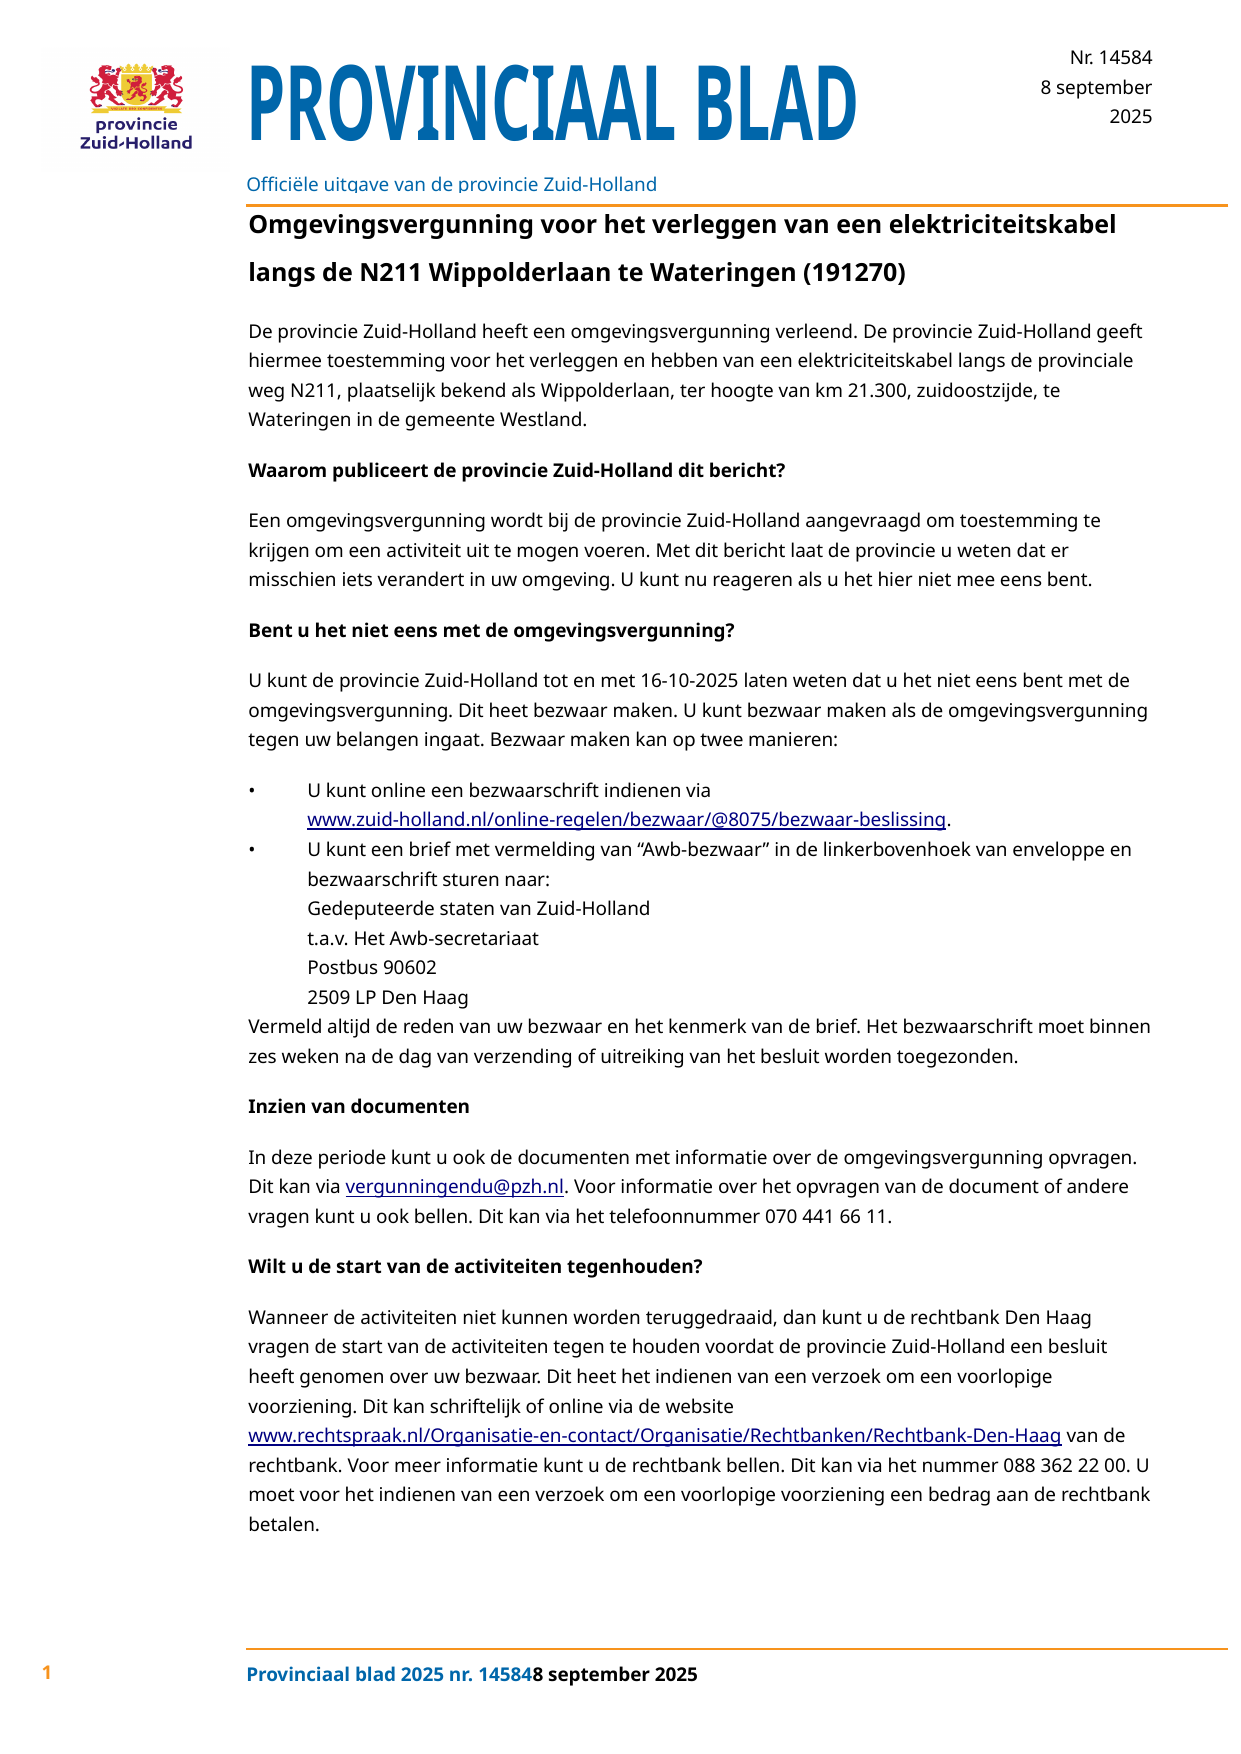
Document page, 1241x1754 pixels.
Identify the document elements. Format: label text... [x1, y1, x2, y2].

list Gedeputeerde staten van Zuid-Holland [248, 895, 1152, 921]
text Inzien van documenten [248, 1094, 1152, 1119]
text Vermeld altijd de reden van uw bezwaar en het kenmerk van de brief. Het bezwaarschrift moet binnen zes weken na de dag van verzending of uitreiking van het besluit worden toegezonden. [248, 1014, 1152, 1069]
list 2509 LP Den Haag [248, 984, 1152, 1010]
list U kunt online een bezwaarschrift indienen via www.zuid-holland.nl/online-regelen/bezwaar/@8075/bezwaar-beslissing. [248, 777, 1152, 832]
text De provincie Zuid-Holland heeft een omgevingsvergunning verleend. De provincie Zuid-Holland geeft hiermee toestemming voor het verleggen en hebben van een elektriciteitskabel langs de provinciale weg N211, plaatselijk bekend als Wippolderlaan, ter hoogte van km 21.300, zuidoostzijde, te Wateringen in de gemeente Westland. [248, 318, 1152, 432]
picture [41, 47, 231, 172]
list U kunt een brief met vermelding van “Awb-bezwaar” in de linkerbovenhoek van enveloppe en bezwaarschrift sturen naar: [248, 836, 1152, 892]
list t.a.v. Het Awb-secretariaat [248, 925, 1152, 951]
text In deze periode kunt u ook de documenten met informatie over de omgevingsvergunning opvragen. Dit kan via vergunningendu@pzh.nl. Voor informatie over het opvragen van de document of andere vragen kunt u ook bellen. Dit kan via het telefoonnummer 070 441 66 11. [248, 1144, 1152, 1229]
text Wilt u de start van de activiteiten tegenhouden? [248, 1254, 1152, 1279]
text U kunt de provincie Zuid-Holland tot en met 16-10-2025 laten weten dat u het niet eens bent met de omgevingsvergunning. Dit heet bezwaar maken. U kunt bezwaar maken als de omgevingsvergunning tegen uw belangen ingaat. Bezwaar maken kan op twee manieren: [248, 667, 1152, 752]
text Omgevingsvergunning voor het verleggen van een elektriciteitskabel langs de N211 Wippolderlaan te Wateringen (191270) [248, 207, 1152, 288]
text Waarom publiceert de provincie Zuid-Holland dit bericht? [248, 457, 1152, 483]
text Bent u het niet eens met de omgevingsvergunning? [248, 617, 1152, 643]
list Postbus 90602 [248, 954, 1152, 980]
text Een omgevingsvergunning wordt bij de provincie Zuid-Holland aangevraagd om toestemming te krijgen om een activiteit uit te mogen voeren. Met dit bericht laat de provincie u weten dat er misschien iets verandert in uw omgeving. U kunt nu reageren als u het hier niet mee eens bent. [248, 507, 1152, 592]
text Wanneer de activiteiten niet kunnen worden teruggedraaid, dan kunt u de rechtbank Den Haag vragen de start van de activiteiten tegen te houden voordat de provincie Zuid-Holland een besluit heeft genomen over uw bezwaar. Dit heet het indienen van een verzoek om een voorlopige voorziening. Dit kan schriftelijk of online via de website www.rechtspraak.nl/Organisatie-en-contact/Organisatie/Rechtbanken/Rechtbank-Den-Haag van de rechtbank. Voor meer informatie kunt u de rechtbank bellen. Dit kan via het nummer 088 362 22 00. U moet voor het indienen van een verzoek om een voorlopige voorziening een bedrag aan de rechtbank betalen. [248, 1304, 1152, 1537]
